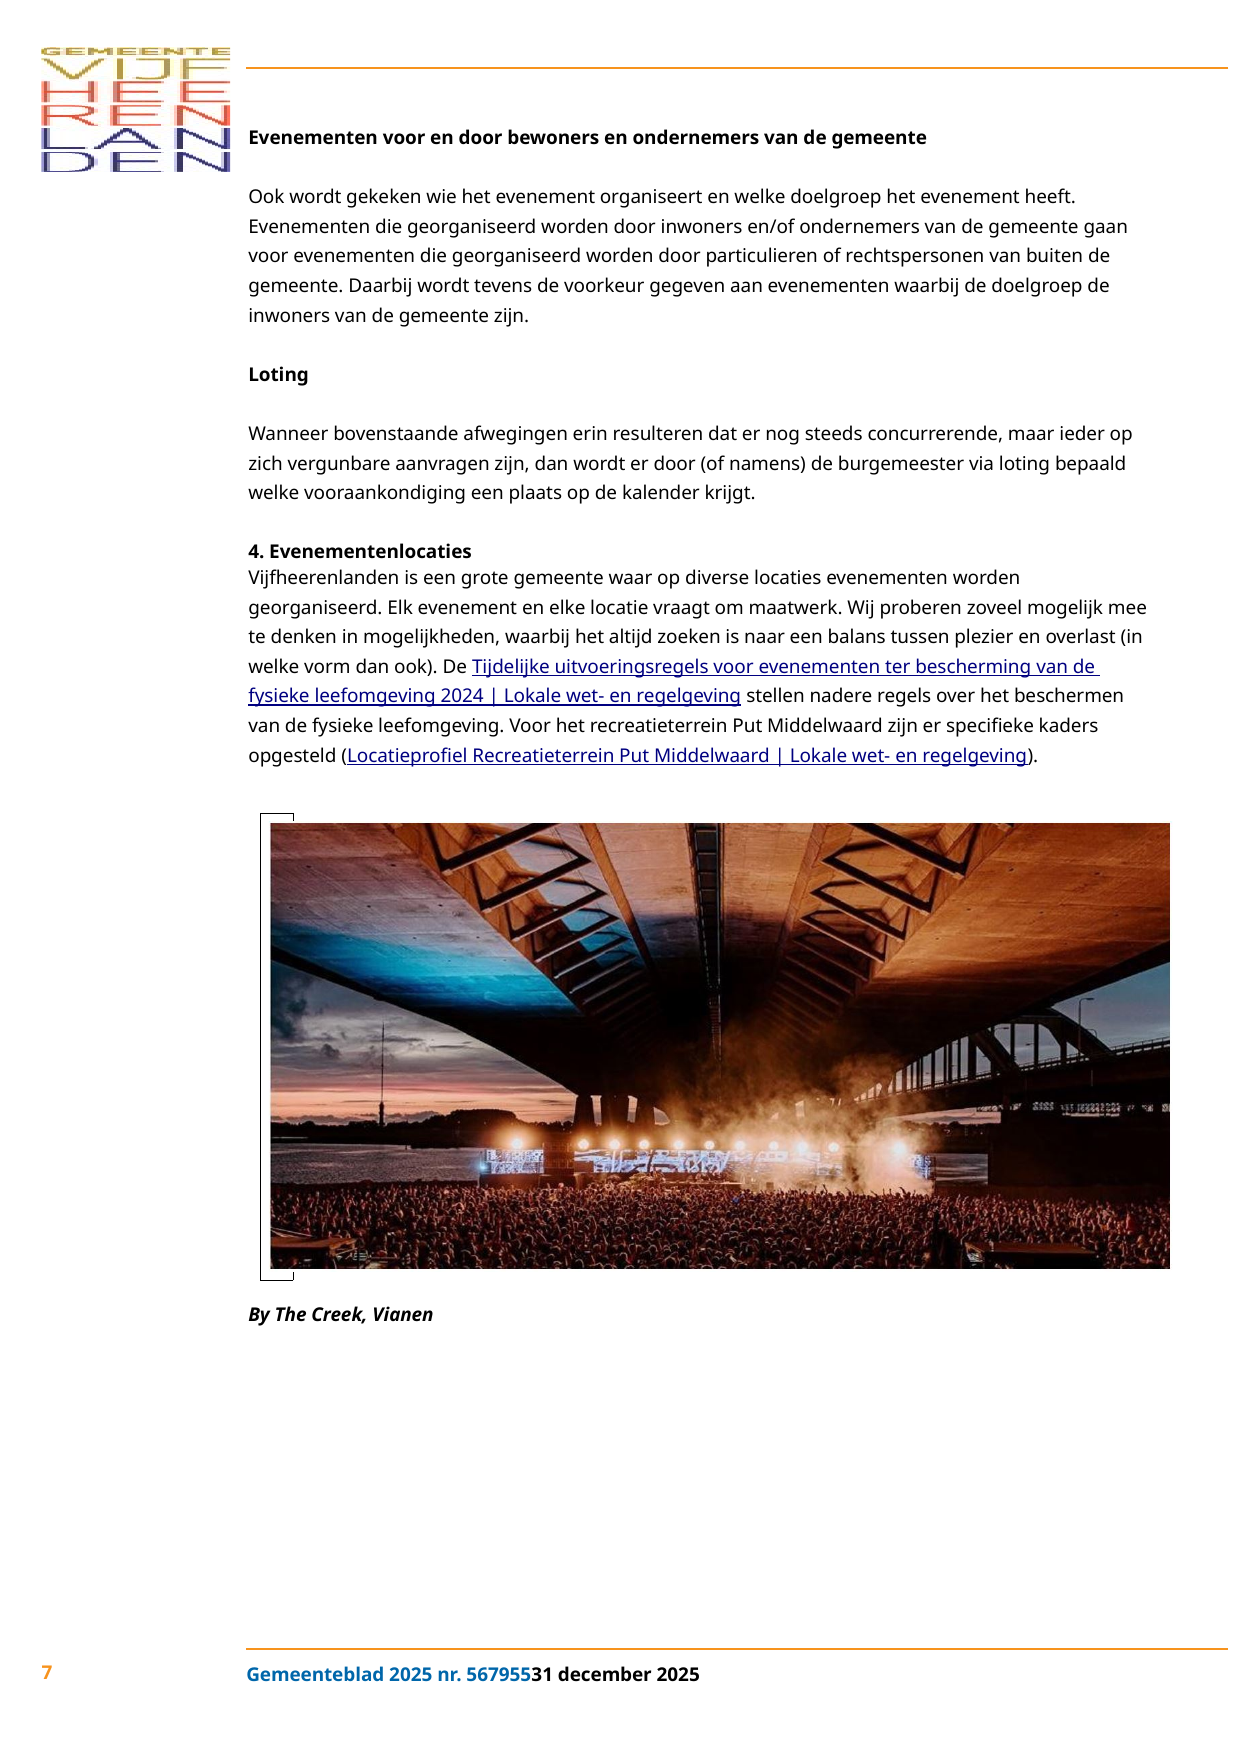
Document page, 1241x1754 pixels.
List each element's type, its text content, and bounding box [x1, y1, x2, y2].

picture [268, 821, 1173, 1272]
picture [41, 47, 231, 172]
text Wanneer bovenstaande afwegingen erin resulteren dat er nog steeds concurrerende, maar ieder op zich vergunbare aanvragen zijn, dan wordt er door (of namens) de burgemeester via loting bepaald welke vooraankondiging een plaats op de kalender krijgt. [248, 420, 1152, 505]
text Evenementen voor en door bewoners en ondernemers van de gemeente [248, 124, 1152, 150]
text Loting [248, 361, 1152, 387]
text By The Creek, Vianen [248, 1302, 1152, 1327]
text 4. Evenementenlocaties [248, 538, 1152, 564]
text Vijfheerenlanden is een grote gemeente waar op diverse locaties evenementen worden georganiseerd. Elk evenement en elke locatie vraagt om maatwerk. Wij proberen zoveel mogelijk mee te denken in mogelijkheden, waarbij het altijd zoeken is naar een balans tussen plezier en overlast (in welke vorm dan ook). De Tijdelijke uitvoeringsregels voor evenementen ter bescherming van de fysieke leefomgeving 2024 | Lokale wet- en regelgeving stellen nadere regels over het beschermen van de fysieke leefomgeving. Voor het recreatieterrein Put Middelwaard zijn er specifieke kaders opgesteld (Locatieprofiel Recreatieterrein Put Middelwaard | Lokale wet- en regelgeving). [248, 564, 1152, 767]
text Ook wordt gekeken wie het evenement organiseert en welke doelgroep het evenement heeft. Evenementen die georganiseerd worden door inwoners en/of ondernemers van de gemeente gaan voor evenementen die georganiseerd worden door particulieren of rechtspersonen van buiten de gemeente. Daarbij wordt tevens de voorkeur gegeven aan evenementen waarbij de doelgroep de inwoners van de gemeente zijn. [248, 183, 1152, 328]
